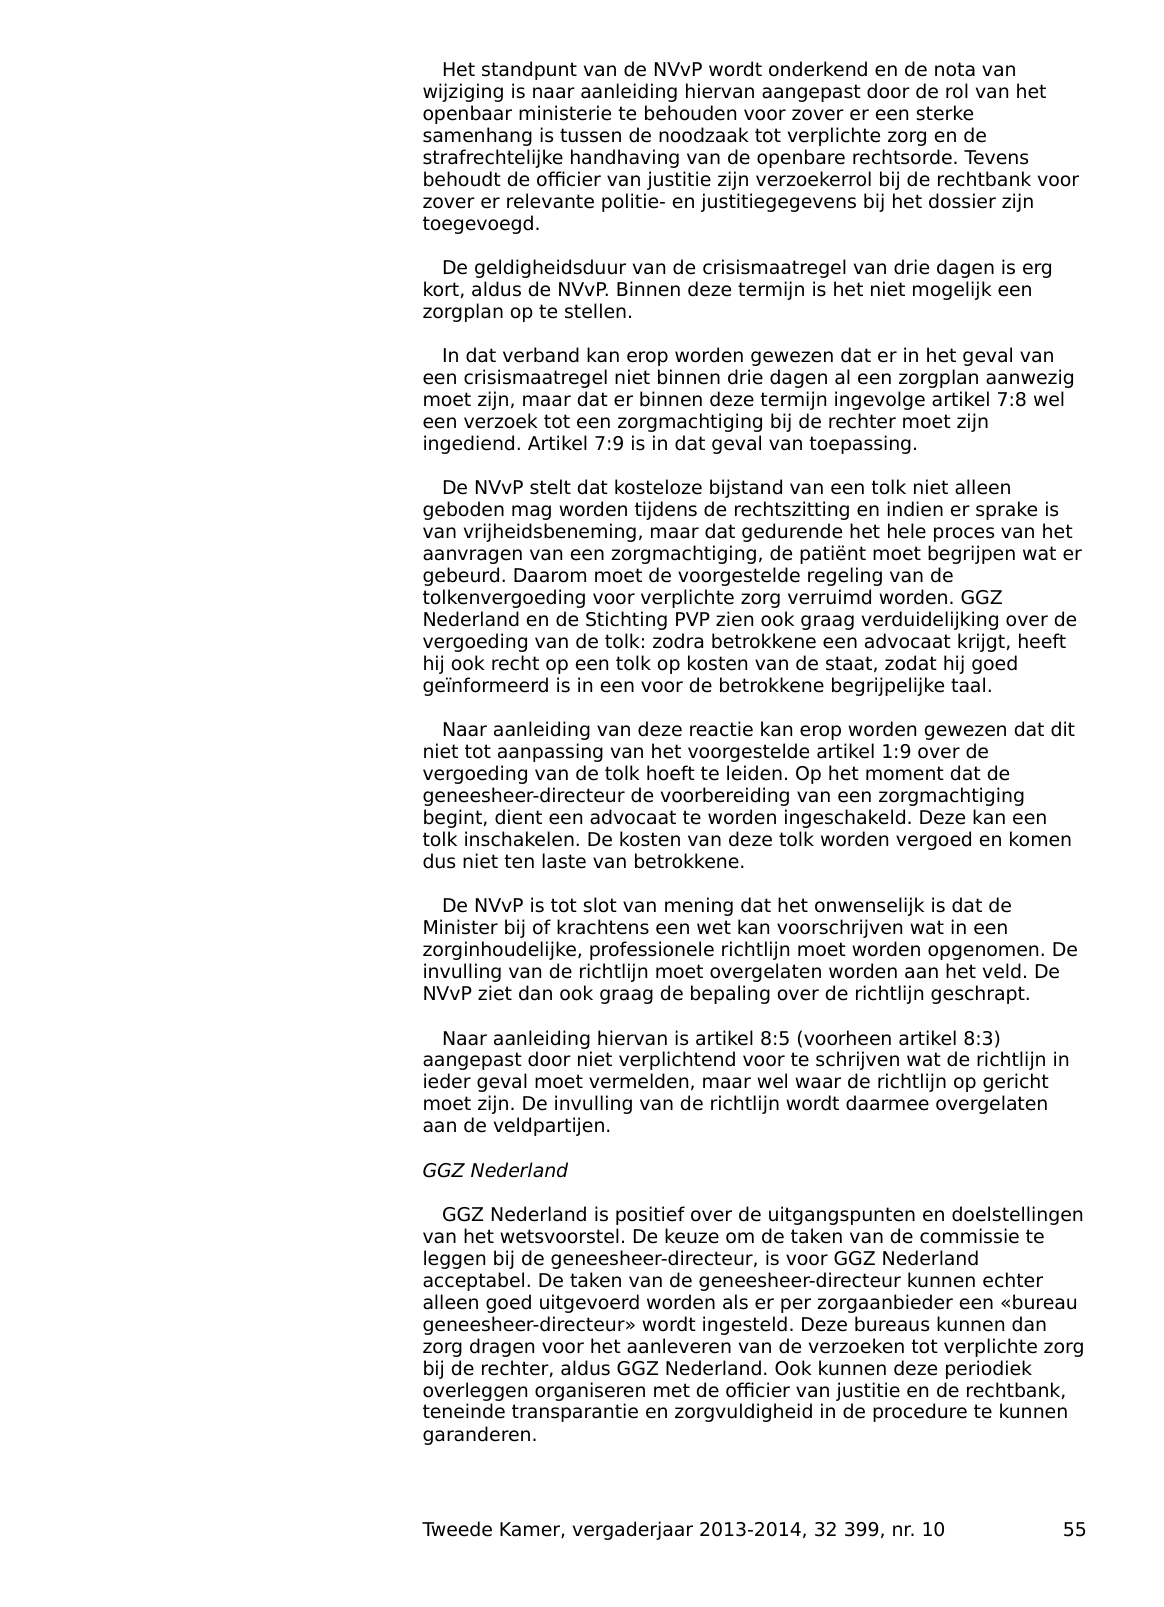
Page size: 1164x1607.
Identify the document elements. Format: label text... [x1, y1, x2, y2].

text Naar aanleiding hiervan is artikel 8:5 (voorheen artikel 8:3) aangepast door niet verplichtend voor te schrijven wat de richtlijn in ieder geval moet vermelden, maar wel waar de richtlijn op gericht moet zijn. De invulling van de richtlijn wordt daarmee overgelaten aan de veldpartijen. [422, 1027, 1087, 1137]
text Het standpunt van de NVvP wordt onderkend en de nota van wijziging is naar aanleiding hiervan aangepast door de rol van het openbaar ministerie te behouden voor zover er een sterke samenhang is tussen de noodzaak tot verplichte zorg en de strafrechtelijke handhaving van de openbare rechtsorde. Tevens behoudt de officier van justitie zijn verzoekerrol bij de rechtbank voor zover er relevante politie- en justitiegegevens bij het dossier zijn toegevoegd. [422, 59, 1087, 235]
text De NVvP is tot slot van mening dat het onwenselijk is dat de Minister bij of krachtens een wet kan voorschrijven wat in een zorginhoudelijke, professionele richtlijn moet worden opgenomen. De invulling van de richtlijn moet overgelaten worden aan het veld. De NVvP ziet dan ook graag de bepaling over de richtlijn geschrapt. [422, 895, 1087, 1005]
text De geldigheidsduur van de crisismaatregel van drie dagen is erg kort, aldus de NVvP. Binnen deze termijn is het niet mogelijk een zorgplan op te stellen. [422, 257, 1087, 323]
subtitle GGZ Nederland [422, 1159, 1087, 1181]
text Naar aanleiding van deze reactie kan erop worden gewezen dat dit niet tot aanpassing van het voorgestelde artikel 1:9 over de vergoeding van de tolk hoeft te leiden. Op het moment dat de geneesheer-directeur de voorbereiding van een zorgmachtiging begint, dient een advocaat te worden ingeschakeld. Deze kan een tolk inschakelen. De kosten van deze tolk worden vergoed en komen dus niet ten laste van betrokkene. [422, 719, 1087, 873]
text De NVvP stelt dat kosteloze bijstand van een tolk niet alleen geboden mag worden tijdens de rechtszitting en indien er sprake is van vrijheidsbeneming, maar dat gedurende het hele proces van het aanvragen van een zorgmachtiging, de patiënt moet begrijpen wat er gebeurd. Daarom moet de voorgestelde regeling van de tolkenvergoeding voor verplichte zorg verruimd worden. GGZ Nederland en de Stichting PVP zien ook graag verduidelijking over de vergoeding van de tolk: zodra betrokkene een advocaat krijgt, heeft hij ook recht op een tolk op kosten van de staat, zodat hij goed geïnformeerd is in een voor de betrokkene begrijpelijke taal. [422, 477, 1087, 697]
text GGZ Nederland is positief over de uitgangspunten en doelstellingen van het wetsvoorstel. De keuze om de taken van de commissie te leggen bij de geneesheer-directeur, is voor GGZ Nederland acceptabel. De taken van de geneesheer-directeur kunnen echter alleen goed uitgevoerd worden als er per zorgaanbieder een «bureau geneesheer-directeur» wordt ingesteld. Deze bureaus kunnen dan zorg dragen voor het aanleveren van de verzoeken tot verplichte zorg bij de rechter, aldus GGZ Nederland. Ook kunnen deze periodiek overleggen organiseren met de officier van justitie en de rechtbank, teneinde transparantie en zorgvuldigheid in de procedure te kunnen garanderen. [422, 1204, 1087, 1445]
text In dat verband kan erop worden gewezen dat er in het geval van een crisismaatregel niet binnen drie dagen al een zorgplan aanwezig moet zijn, maar dat er binnen deze termijn ingevolge artikel 7:8 wel een verzoek tot een zorgmachtiging bij de rechter moet zijn ingediend. Artikel 7:9 is in dat geval van toepassing. [422, 345, 1087, 455]
